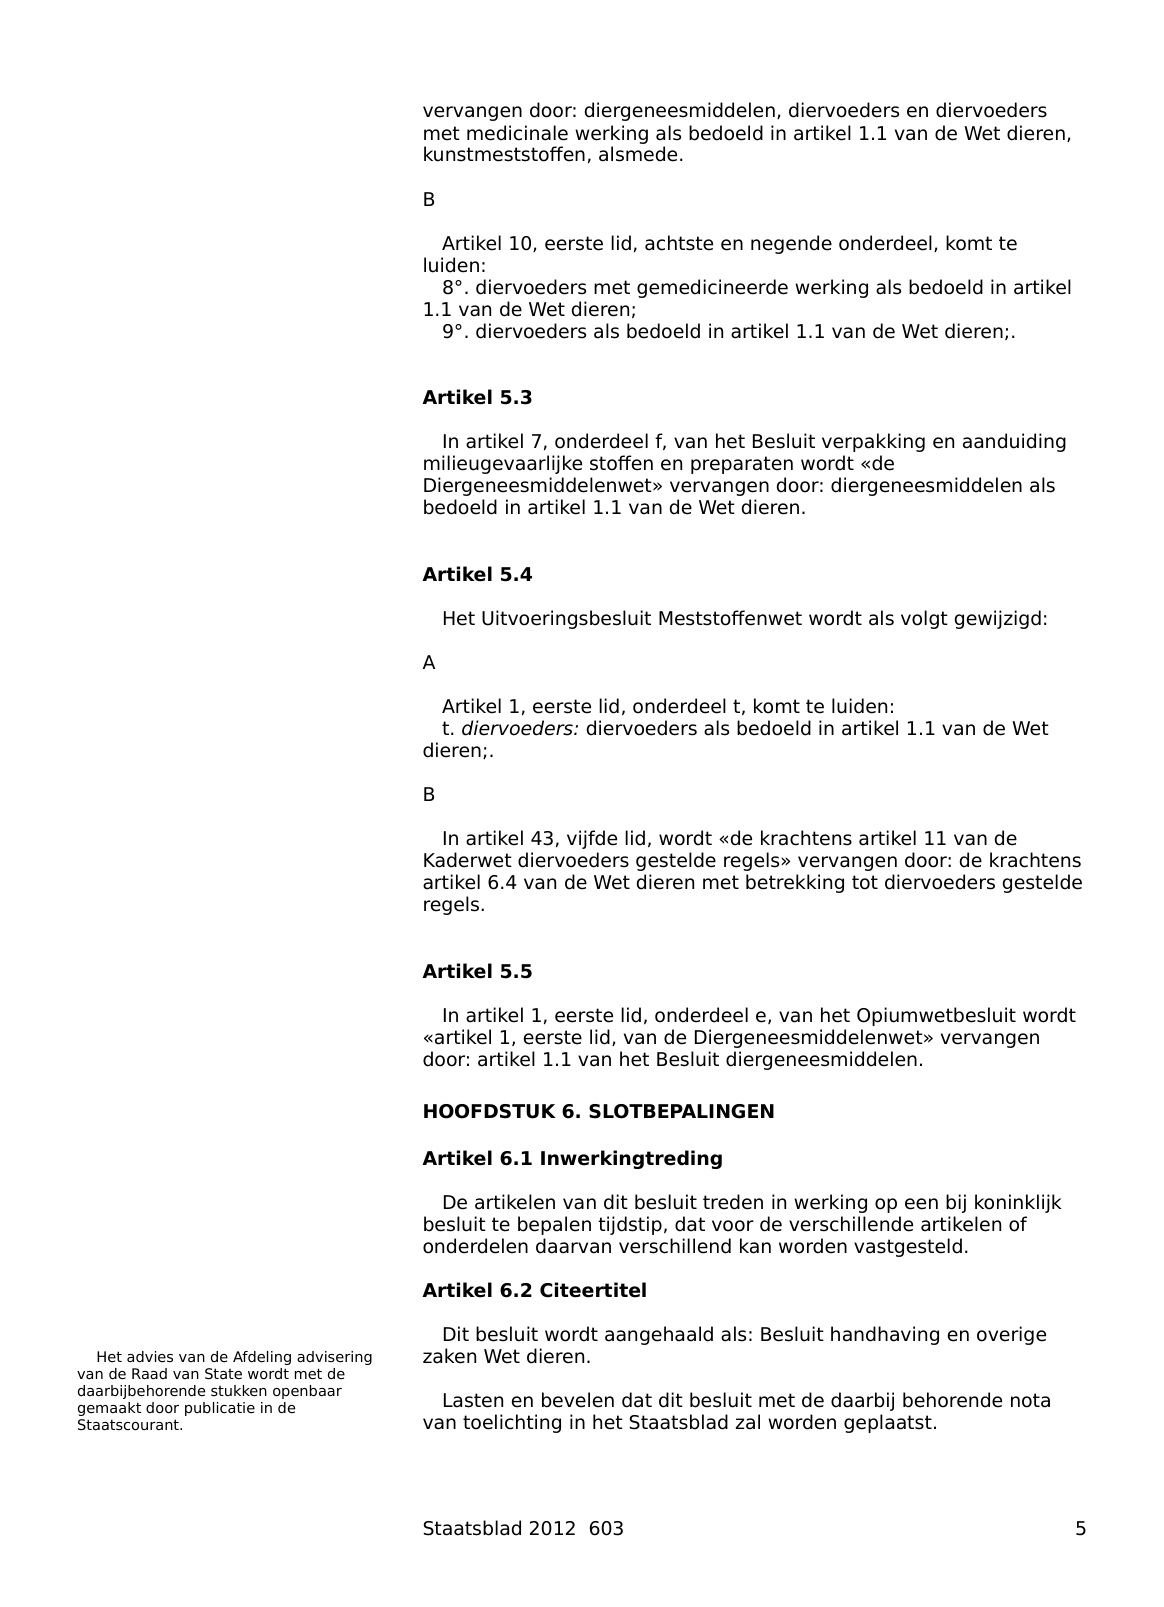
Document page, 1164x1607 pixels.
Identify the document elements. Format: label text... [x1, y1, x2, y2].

text vervangen door: diergeneesmiddelen, diervoeders en diervoeders met medicinale werking als bedoeld in artikel 1.1 van de Wet dieren, kunstmeststoffen, alsmede. [422, 100, 1087, 166]
text In artikel 43, vijfde lid, wordt «de krachtens artikel 11 van de Kaderwet diervoeders gestelde regels» vervangen door: de krachtens artikel 6.4 van de Wet dieren met betrekking tot diervoeders gestelde regels. [422, 828, 1087, 916]
text De artikelen van dit besluit treden in werking op een bij koninklijk besluit te bepalen tijdstip, dat voor de verschillende artikelen of onderdelen daarvan verschillend kan worden vastgesteld. [422, 1192, 1087, 1258]
subtitle Artikel 5.3 [422, 387, 1087, 409]
text 8°. diervoeders met gemedicineerde werking als bedoeld in artikel 1.1 van de Wet dieren; [422, 277, 1087, 321]
text Artikel 10, eerste lid, achtste en negende onderdeel, komt te luiden: [422, 233, 1087, 277]
text Het advies van de Afdeling advisering van de Raad van State wordt met de daarbijbehorende stukken openbaar gemaakt door publicatie in de Staatscourant. [77, 1349, 396, 1434]
subtitle Artikel 6.1 Inwerkingtreding [422, 1148, 1087, 1169]
text t. diervoeders: diervoeders als bedoeld in artikel 1.1 van de Wet dieren;. [422, 718, 1087, 762]
text In artikel 7, onderdeel f, van het Besluit verpakking en aanduiding milieugevaarlijke stoffen en preparaten wordt «de Diergeneesmiddelenwet» vervangen door: diergeneesmiddelen als bedoeld in artikel 1.1 van de Wet dieren. [422, 431, 1087, 519]
subtitle Artikel 5.4 [422, 563, 1087, 585]
text B [422, 188, 1087, 211]
text B [422, 784, 1087, 806]
text 9°. diervoeders als bedoeld in artikel 1.1 van de Wet dieren;. [422, 321, 1087, 343]
text A [422, 652, 1087, 674]
text Artikel 1, eerste lid, onderdeel t, komt te luiden: [422, 696, 1087, 718]
text In artikel 1, eerste lid, onderdeel e, van het Opiumwetbesluit wordt «artikel 1, eerste lid, van de Diergeneesmiddelenwet» vervangen door: artikel 1.1 van het Besluit diergeneesmiddelen. [422, 1005, 1087, 1071]
subtitle HOOFDSTUK 6. SLOTBEPALINGEN [422, 1101, 1087, 1123]
text Het Uitvoeringsbesluit Meststoffenwet wordt als volgt gewijzigd: [422, 608, 1087, 629]
text Lasten en bevelen dat dit besluit met de daarbij behorende nota van toelichting in het Staatsblad zal worden geplaatst. [422, 1390, 1087, 1434]
subtitle Artikel 5.5 [422, 961, 1087, 982]
subtitle Artikel 6.2 Citeertitel [422, 1280, 1087, 1302]
text Dit besluit wordt aangehaald als: Besluit handhaving en overige zaken Wet dieren. [422, 1324, 1087, 1368]
